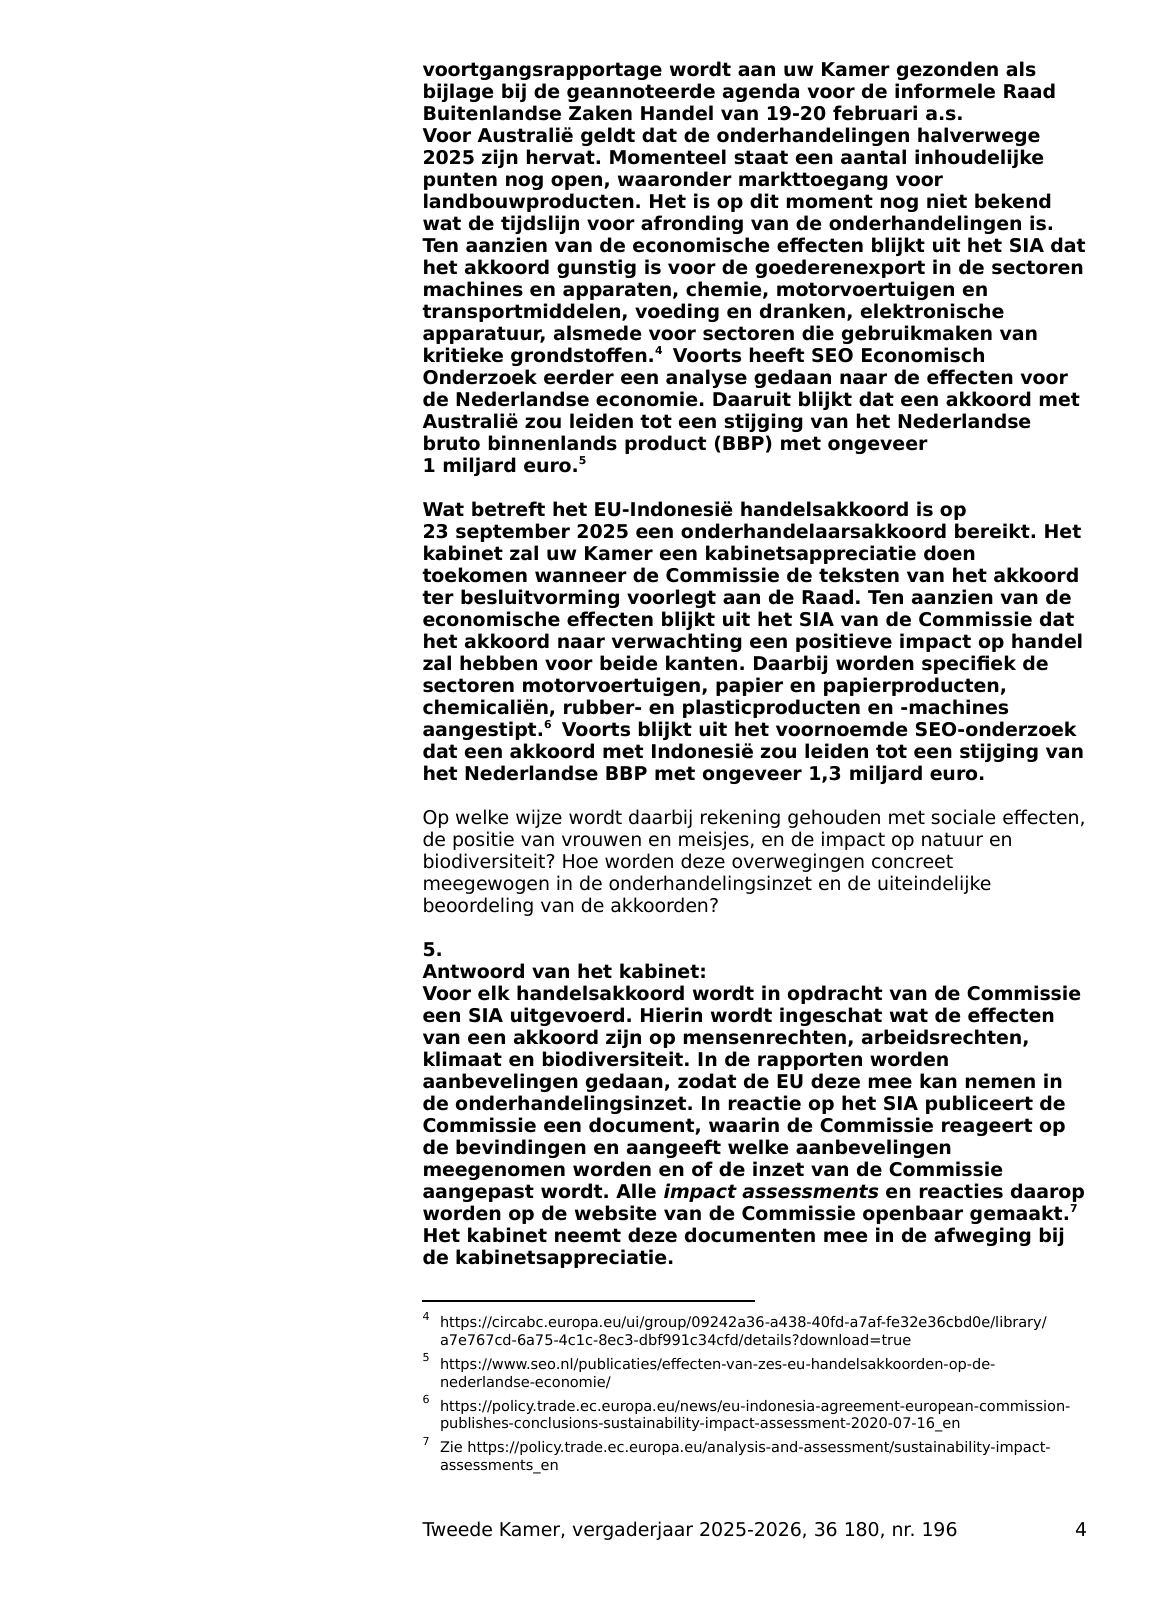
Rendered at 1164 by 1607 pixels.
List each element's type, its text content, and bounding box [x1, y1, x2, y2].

text Op welke wijze wordt daarbij rekening gehouden met sociale effecten, de positie van vrouwen en meisjes, en de impact op natuur en biodiversiteit? Hoe worden deze overwegingen concreet meegewogen in de onderhandelingsinzet en de uiteindelijke beoordeling van de akkoorden? [422, 807, 1087, 917]
text Wat betreft het EU-Indonesië handelsakkoord is op 23 september 2025 een onderhandelaarsakkoord bereikt. Het kabinet zal uw Kamer een kabinetsappreciatie doen toekomen wanneer de Commissie de teksten van het akkoord ter besluitvorming voorlegt aan de Raad. Ten aanzien van de economische effecten blijkt uit het SIA van de Commissie dat het akkoord naar verwachting een positieve impact op handel zal hebben voor beide kanten. Daarbij worden specifiek de sectoren motorvoertuigen, papier en papierproducten, chemicaliën, rubber- en plasticproducten en -machines aangestipt. Voorts blijkt uit het voornoemde SEO-onderzoek dat een akkoord met Indonesië zou leiden tot een stijging van het Nederlandse BBP met ongeveer 1,3 miljard euro. [422, 499, 1087, 784]
text voortgangsrapportage wordt aan uw Kamer gezonden als bijlage bij de geannoteerde agenda voor de informele Raad Buitenlandse Zaken Handel van 19-20 februari a.s. [422, 59, 1087, 125]
text Zie https://policy.trade.ec.europa.eu/analysis-and-assessment/sustainability-impact-assessments_en [422, 1435, 1087, 1474]
text https://circabc.europa.eu/ui/group/09242a36-a438-40fd-a7af-fe32e36cbd0e/library/a7e767cd-6a75-4c1c-8ec3-dbf991c34cfd/details?download=true [422, 1310, 1087, 1349]
text 5. [422, 939, 1087, 961]
text Voor Australië geldt dat de onderhandelingen halverwege 2025 zijn hervat. Momenteel staat een aantal inhoudelijke punten nog open, waaronder markttoegang voor landbouwproducten. Het is op dit moment nog niet bekend wat de tijdslijn voor afronding van de onderhandelingen is. Ten aanzien van de economische effecten blijkt uit het SIA dat het akkoord gunstig is voor de goederenexport in de sectoren machines en apparaten, chemie, motorvoertuigen en transportmiddelen, voeding en dranken, elektronische apparatuur, alsmede voor sectoren die gebruikmaken van kritieke grondstoffen. Voorts heeft SEO Economisch Onderzoek eerder een analyse gedaan naar de effecten voor de Nederlandse economie. Daaruit blijkt dat een akkoord met Australië zou leiden tot een stijging van het Nederlandse bruto binnenlands product (BBP) met ongeveer 1 miljard euro. [422, 125, 1087, 477]
text https://www.seo.nl/publicaties/effecten-van-zes-eu-handelsakkoorden-op-de-nederlandse-economie/ [422, 1352, 1087, 1391]
text Antwoord van het kabinet: [422, 961, 1087, 983]
text https://policy.trade.ec.europa.eu/news/eu-indonesia-agreement-european-commission-publishes-conclusions-sustainability-impact-assessment-2020-07-16_en [422, 1393, 1087, 1432]
text Voor elk handelsakkoord wordt in opdracht van de Commissie een SIA uitgevoerd. Hierin wordt ingeschat wat de effecten van een akkoord zijn op mensenrechten, arbeidsrechten, klimaat en biodiversiteit. In de rapporten worden aanbevelingen gedaan, zodat de EU deze mee kan nemen in de onderhandelingsinzet. In reactie op het SIA publiceert de Commissie een document, waarin de Commissie reageert op de bevindingen en aangeeft welke aanbevelingen meegenomen worden en of de inzet van de Commissie aangepast wordt. Alle impact assessments en reacties daarop worden op de website van de Commissie openbaar gemaakt. Het kabinet neemt deze documenten mee in de afweging bij de kabinetsappreciatie. [422, 983, 1087, 1268]
